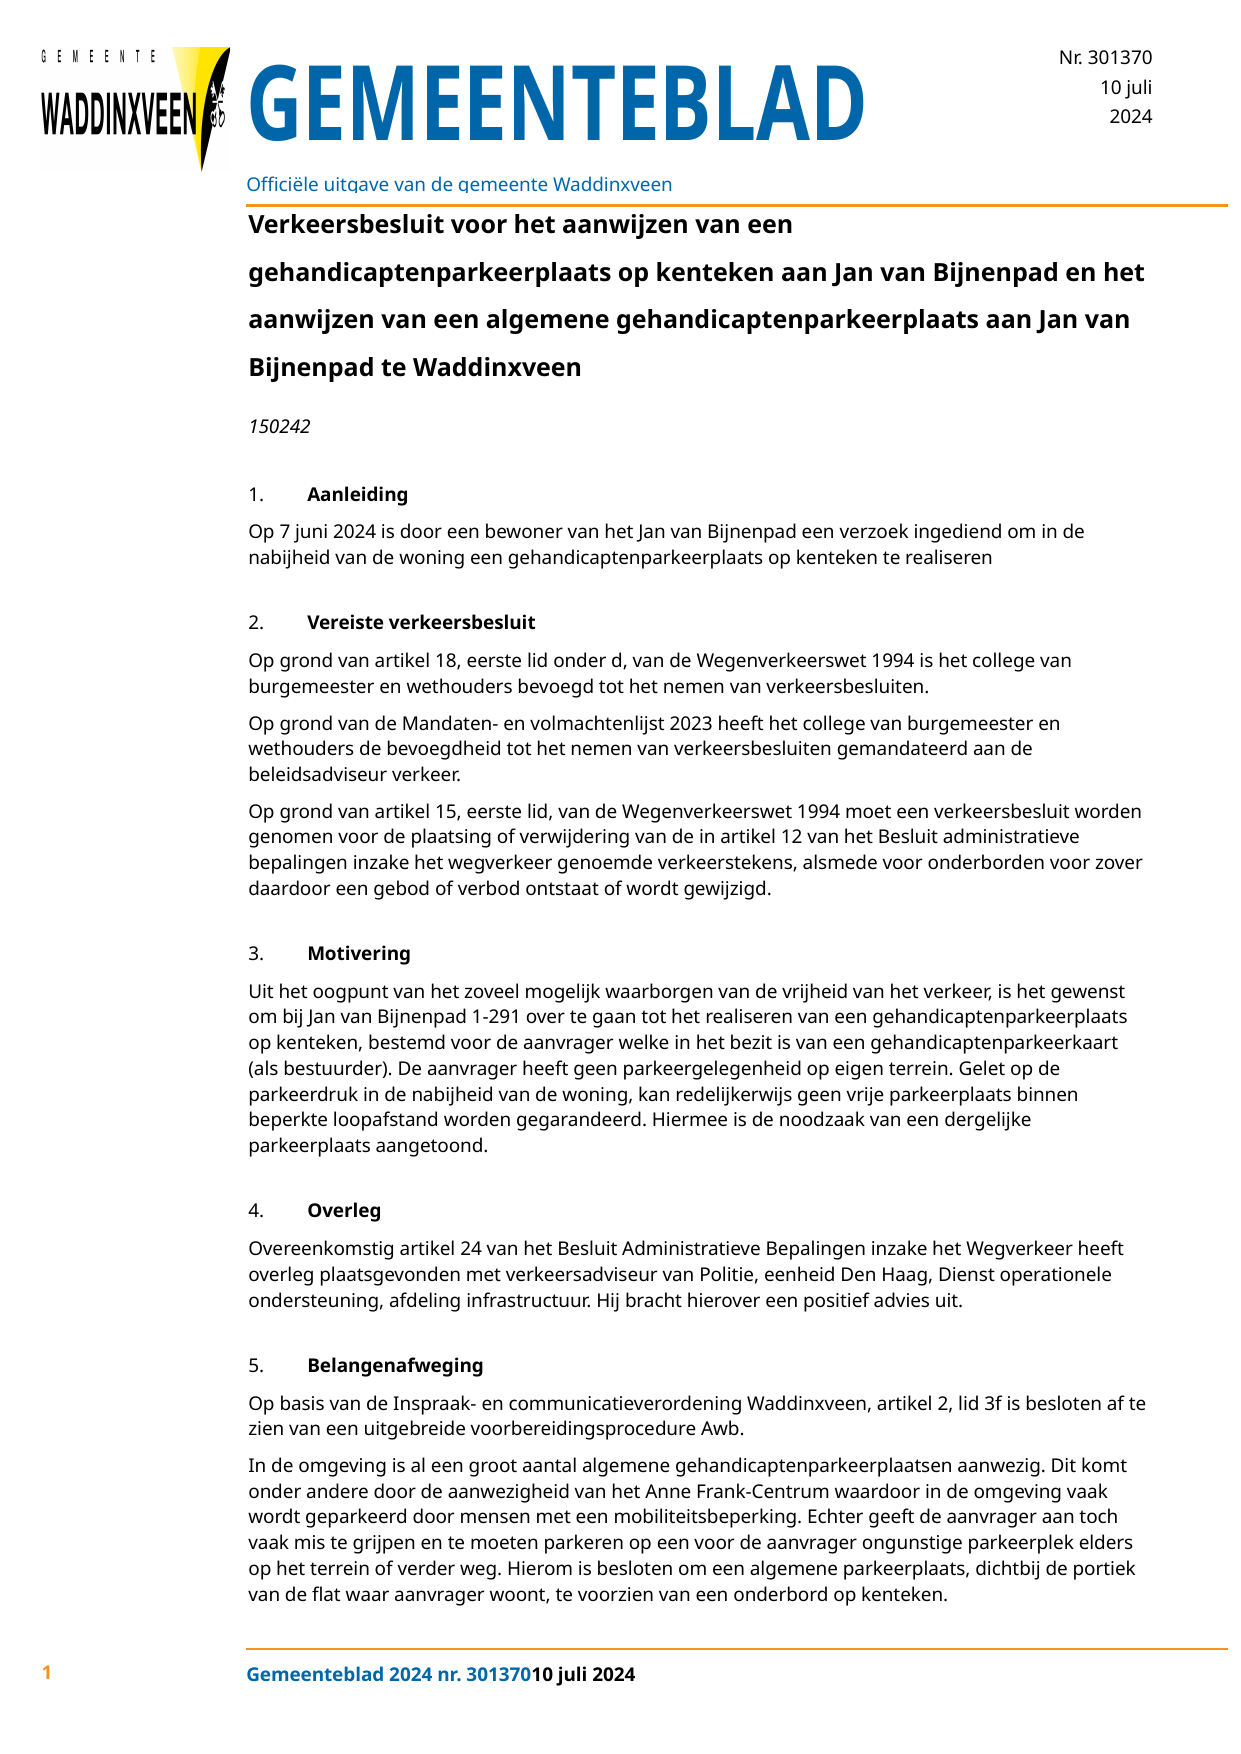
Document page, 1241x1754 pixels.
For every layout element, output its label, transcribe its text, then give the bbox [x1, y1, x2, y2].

text 150242 [248, 413, 1152, 439]
text Op grond van de Mandaten- en volmachtenlijst 2023 heeft het college van burgemeester en wethouders de bevoegdheid tot het nemen van verkeersbesluiten gemandateerd aan de beleidsadviseur verkeer. [248, 710, 1152, 787]
text Verkeersbesluit voor het aanwijzen van een gehandicaptenparkeerplaats op kenteken aan Jan van Bijnenpad en het aanwijzen van een algemene gehandicaptenparkeerplaats aan Jan van Bijnenpad te Waddinxveen [248, 207, 1152, 384]
text Uit het oogpunt van het zoveel mogelijk waarborgen van de vrijheid van het verkeer, is het gewenst om bij Jan van Bijnenpad 1-291 over te gaan tot het realiseren van een gehandicaptenparkeerplaats op kenteken, bestemd voor de aanvrager welke in het bezit is van een gehandicaptenparkeerkaart (als bestuurder). De aanvrager heeft geen parkeergelegenheid op eigen terrein. Gelet op de parkeerdruk in de nabijheid van de woning, kan redelijkerwijs geen vrije parkeerplaats binnen beperkte loopafstand worden gegarandeerd. Hiermee is de noodzaak van een dergelijke parkeerplaats aangetoond. [248, 978, 1152, 1158]
list Belangenafweging [248, 1352, 1152, 1377]
list Motivering [248, 940, 1152, 966]
text Op grond van artikel 15, eerste lid, van de Wegenverkeerswet 1994 moet een verkeersbesluit worden genomen voor de plaatsing of verwijdering van de in artikel 12 van het Besluit administratieve bepalingen inzake het wegverkeer genoemde verkeerstekens, alsmede voor onderborden voor zover daardoor een gebod of verbod ontstaat of wordt gewijzigd. [248, 798, 1152, 901]
picture [41, 47, 231, 172]
text Op basis van de Inspraak- en communicatieverordening Waddinxveen, artikel 2, lid 3f is besloten af te zien van een uitgebreide voorbereidingsprocedure Awb. [248, 1390, 1152, 1441]
text Op 7 juni 2024 is door een bewoner van het Jan van Bijnenpad een verzoek ingediend om in de nabijheid van de woning een gehandicaptenparkeerplaats op kenteken te realiseren [248, 519, 1152, 570]
list Overleg [248, 1197, 1152, 1223]
list Vereiste verkeersbesluit [248, 609, 1152, 635]
text Overeenkomstig artikel 24 van het Besluit Administratieve Bepalingen inzake het Wegverkeer heeft overleg plaatsgevonden met verkeersadviseur van Politie, eenheid Den Haag, Dienst operationele ondersteuning, afdeling infrastructuur. Hij bracht hierover een positief advies uit. [248, 1235, 1152, 1312]
text Op grond van artikel 18, eerste lid onder d, van de Wegenverkeerswet 1994 is het college van burgemeester en wethouders bevoegd tot het nemen van verkeersbesluiten. [248, 647, 1152, 699]
text In de omgeving is al een groot aantal algemene gehandicaptenparkeerplaatsen aanwezig. Dit komt onder andere door de aanwezigheid van het Anne Frank-Centrum waardoor in de omgeving vaak wordt geparkeerd door mensen met een mobiliteitsbeperking. Echter geeft de aanvrager aan toch vaak mis te grijpen en te moeten parkeren op een voor de aanvrager ongunstige parkeerplek elders op het terrein of verder weg. Hierom is besloten om een algemene parkeerplaats, dichtbij de portiek van de flat waar aanvrager woont, te voorzien van een onderbord op kenteken. [248, 1452, 1152, 1606]
list Aanleiding [248, 481, 1152, 507]
